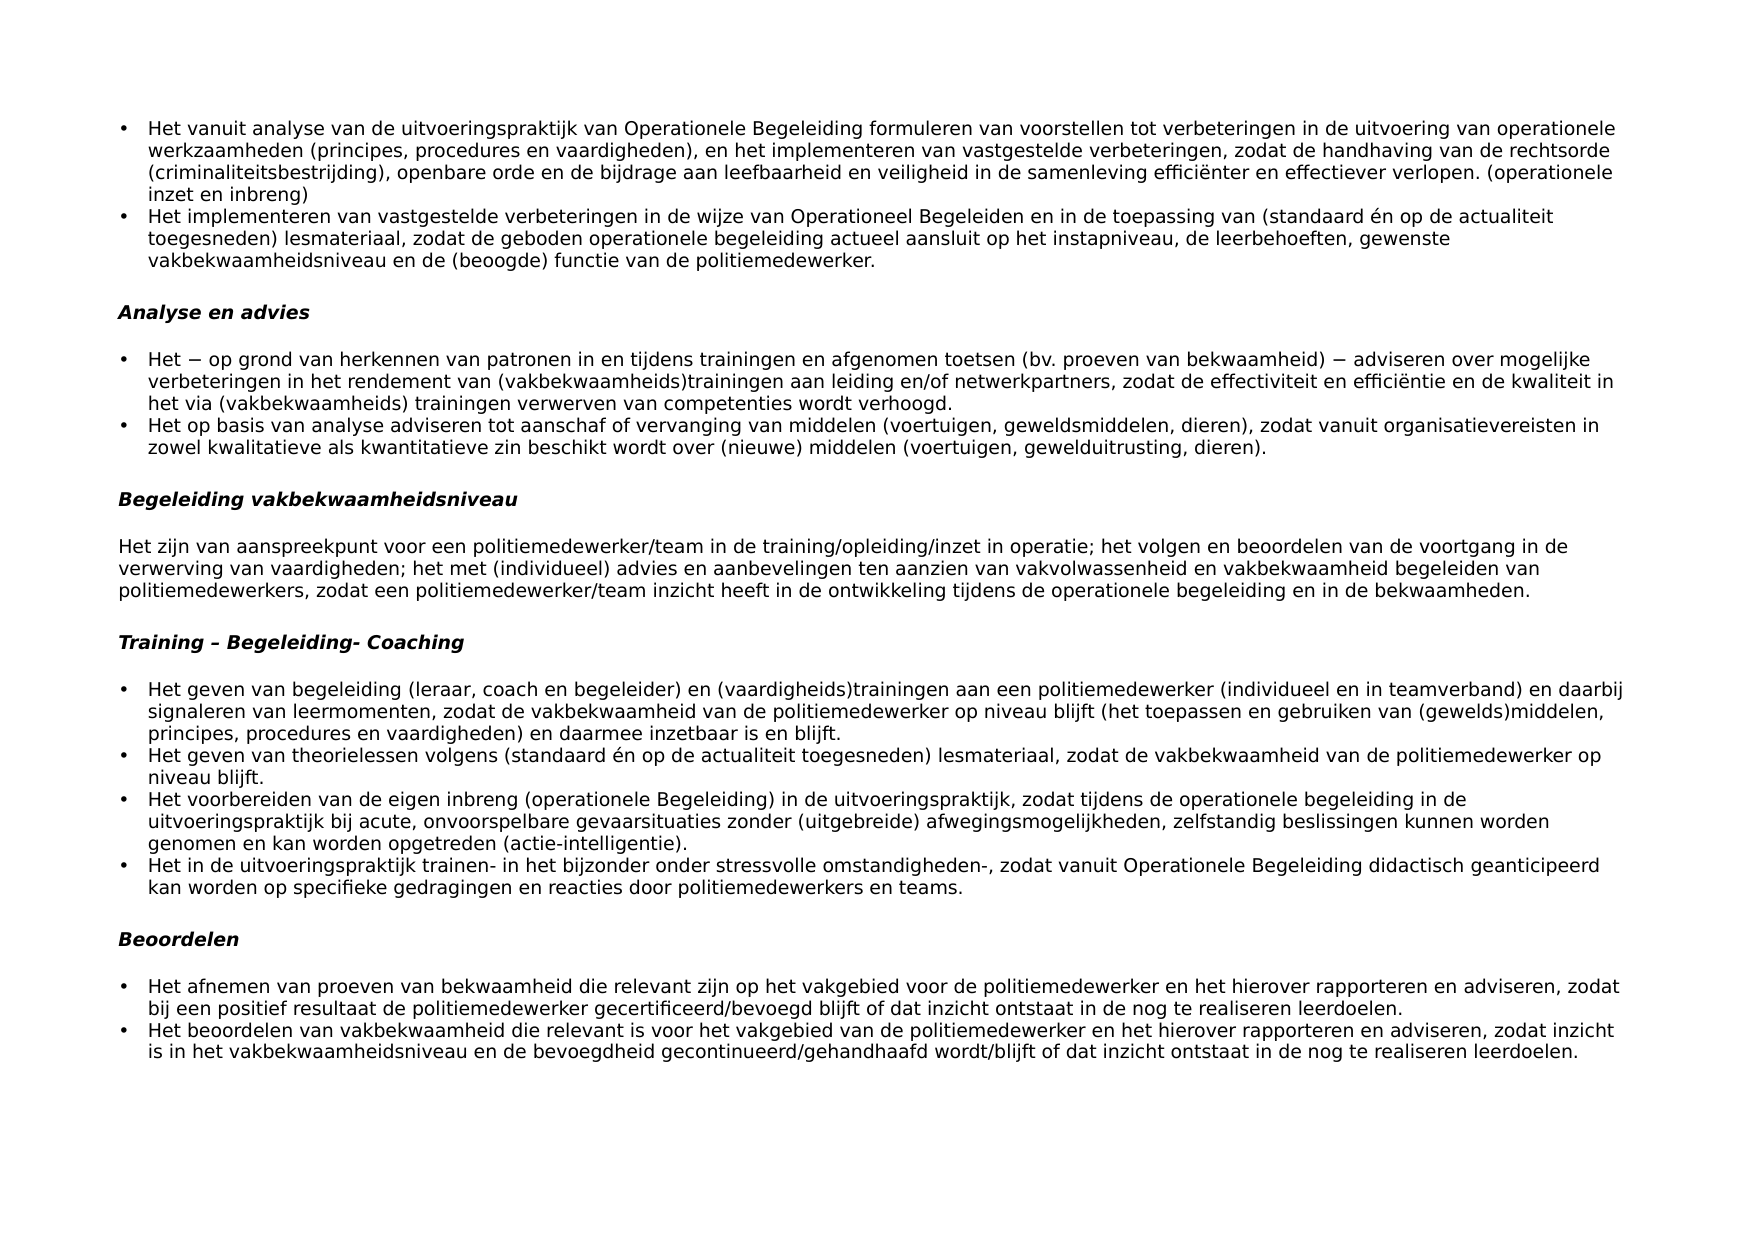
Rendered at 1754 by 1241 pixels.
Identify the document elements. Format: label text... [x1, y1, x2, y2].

subtitle Training – Begeleiding- Coaching [118, 632, 1636, 654]
text • Het voorbereiden van de eigen inbreng (operationele Begeleiding) in de uitvoeringspraktijk, zodat tijdens de operationele begeleiding in de uitvoeringspraktijk bij acute, onvoorspelbare gevaarsituaties zonder (uitgebreide) afwegingsmogelijkheden, zelfstandig beslissingen kunnen worden genomen en kan worden opgetreden (actie-intelligentie). [118, 789, 1636, 854]
text • Het implementeren van vastgestelde verbeteringen in de wijze van Operationeel Begeleiden en in de toepassing van (standaard én op de actualiteit toegesneden) lesmateriaal, zodat de geboden operationele begeleiding actueel aansluit op het instapniveau, de leerbehoeften, gewenste vakbekwaamheidsniveau en de (beoogde) functie van de politiemedewerker. [118, 206, 1636, 272]
subtitle Analyse en advies [118, 302, 1636, 324]
text • Het geven van theorielessen volgens (standaard én op de actualiteit toegesneden) lesmateriaal, zodat de vakbekwaamheid van de politiemedewerker op niveau blijft. [118, 745, 1636, 789]
text • Het − op grond van herkennen van patronen in en tijdens trainingen en afgenomen toetsen (bv. proeven van bekwaamheid) − adviseren over mogelijke verbeteringen in het rendement van (vakbekwaamheids)trainingen aan leiding en/of netwerkpartners, zodat de effectiviteit en efficiëntie en de kwaliteit in het via (vakbekwaamheids) trainingen verwerven van competenties wordt verhoogd. [118, 349, 1636, 415]
subtitle Begeleiding vakbekwaamheidsniveau [118, 489, 1636, 511]
text • Het op basis van analyse adviseren tot aanschaf of vervanging van middelen (voertuigen, geweldsmiddelen, dieren), zodat vanuit organisatievereisten in zowel kwalitatieve als kwantitatieve zin beschikt wordt over (nieuwe) middelen (voertuigen, gewelduitrusting, dieren). [118, 415, 1636, 459]
text • Het geven van begeleiding (leraar, coach en begeleider) en (vaardigheids)trainingen aan een politiemedewerker (individueel en in teamverband) en daarbij signaleren van leermomenten, zodat de vakbekwaamheid van de politiemedewerker op niveau blijft (het toepassen en gebruiken van (gewelds)middelen, principes, procedures en vaardigheden) en daarmee inzetbaar is en blijft. [118, 679, 1636, 745]
text • Het beoordelen van vakbekwaamheid die relevant is voor het vakgebied van de politiemedewerker en het hierover rapporteren en adviseren, zodat inzicht is in het vakbekwaamheidsniveau en de bevoegdheid gecontinueerd/gehandhaafd wordt/blijft of dat inzicht ontstaat in de nog te realiseren leerdoelen. [118, 1019, 1636, 1063]
subtitle Beoordelen [118, 928, 1636, 951]
text • Het vanuit analyse van de uitvoeringspraktijk van Operationele Begeleiding formuleren van voorstellen tot verbeteringen in de uitvoering van operationele werkzaamheden (principes, procedures en vaardigheden), en het implementeren van vastgestelde verbeteringen, zodat de handhaving van de rechtsorde (criminaliteitsbestrijding), openbare orde en de bijdrage aan leefbaarheid en veiligheid in de samenleving efficiënter en effectiever verlopen. (operationele inzet en inbreng) [118, 118, 1636, 206]
text Het zijn van aanspreekpunt voor een politiemedewerker/team in de training/opleiding/inzet in operatie; het volgen en beoordelen van de voortgang in de verwerving van vaardigheden; het met (individueel) advies en aanbevelingen ten aanzien van vakvolwassenheid en vakbekwaamheid begeleiden van politiemedewerkers, zodat een politiemedewerker/team inzicht heeft in de ontwikkeling tijdens de operationele begeleiding en in de bekwaamheden. [118, 536, 1636, 602]
text • Het afnemen van proeven van bekwaamheid die relevant zijn op het vakgebied voor de politiemedewerker en het hierover rapporteren en adviseren, zodat bij een positief resultaat de politiemedewerker gecertificeerd/bevoegd blijft of dat inzicht ontstaat in de nog te realiseren leerdoelen. [118, 976, 1636, 1019]
text • Het in de uitvoeringspraktijk trainen- in het bijzonder onder stressvolle omstandigheden-, zodat vanuit Operationele Begeleiding didactisch geanticipeerd kan worden op specifieke gedragingen en reacties door politiemedewerkers en teams. [118, 854, 1636, 898]
